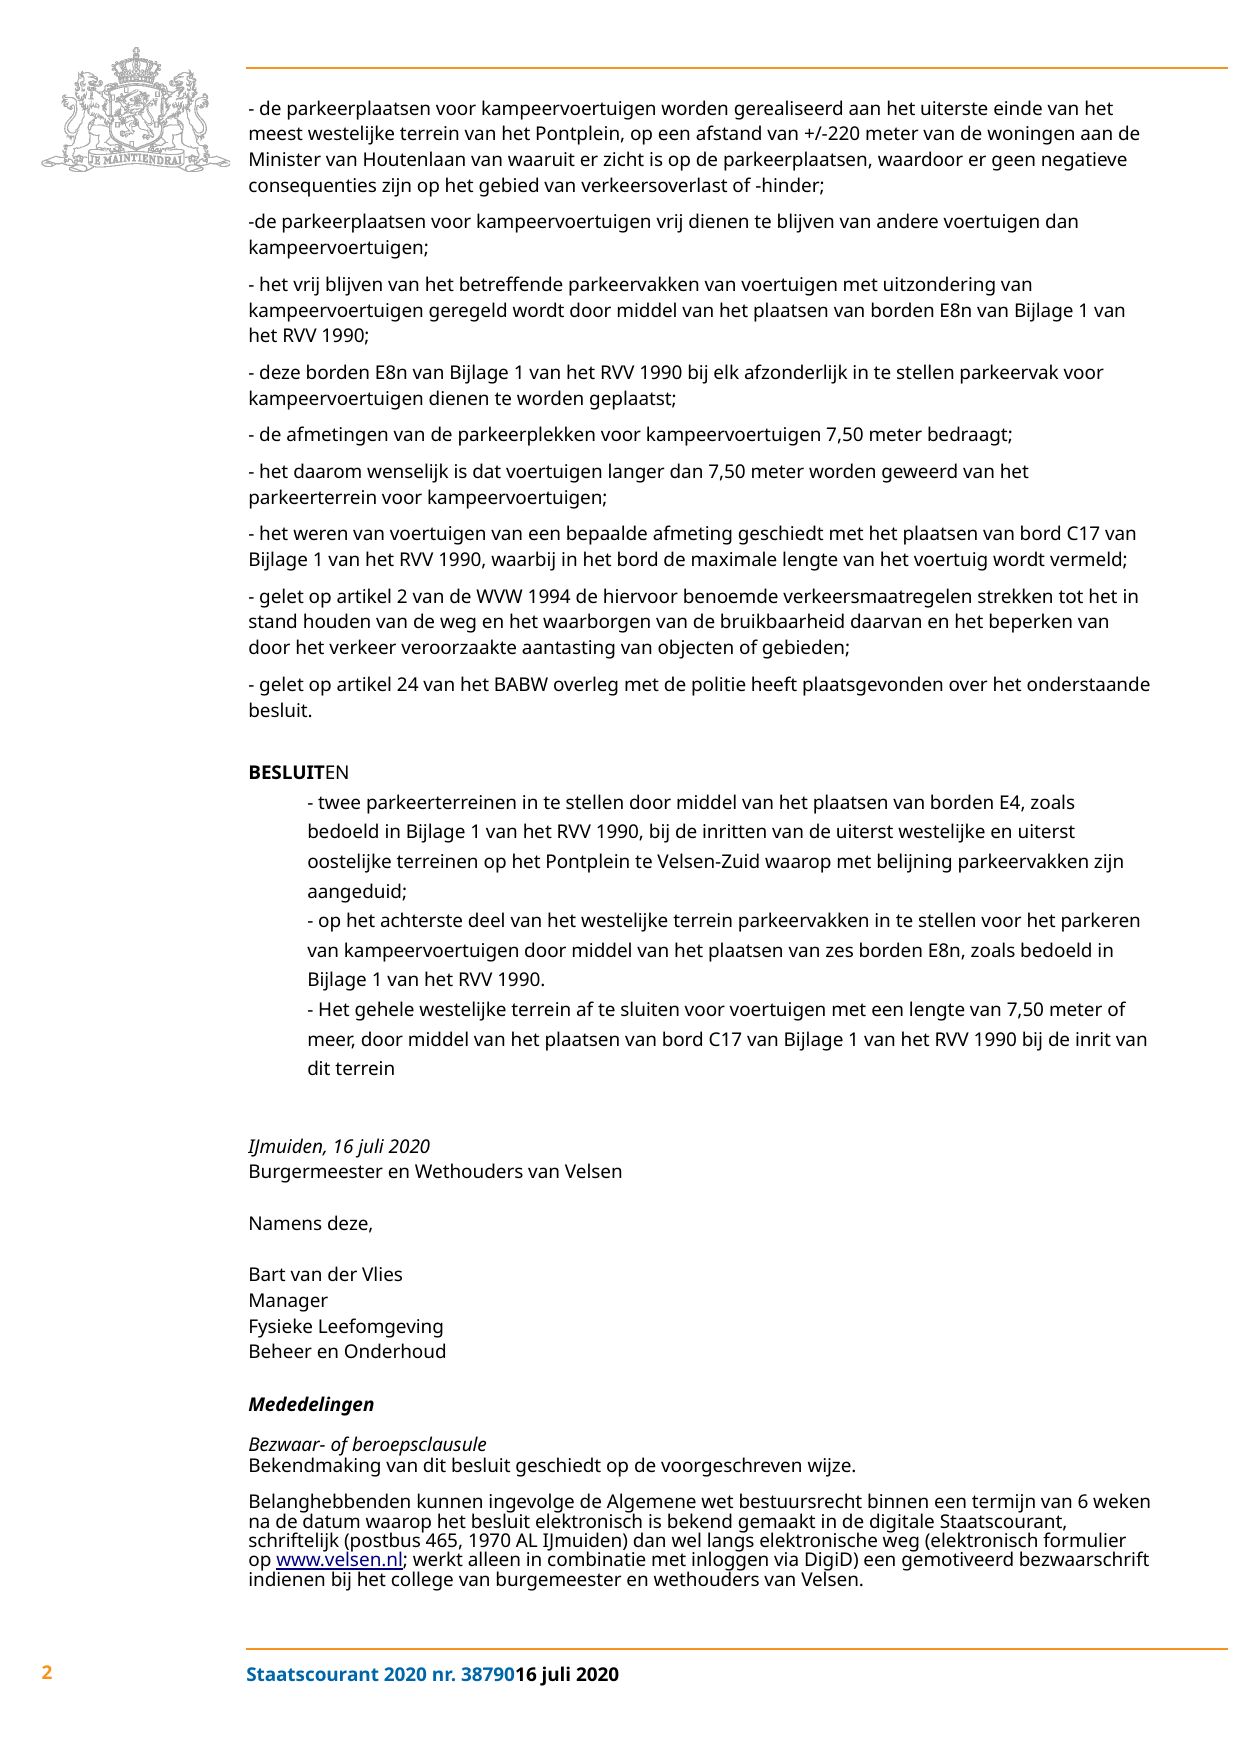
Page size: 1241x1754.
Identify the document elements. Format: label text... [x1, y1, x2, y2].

text - deze borden E8n van Bijlage 1 van het RVV 1990 bij elk afzonderlijk in te stellen parkeervak voor kampeervoertuigen dienen te worden geplaatst; [248, 359, 1152, 411]
picture [41, 47, 231, 172]
text Manager [248, 1287, 1152, 1313]
text - gelet op artikel 2 van de WVW 1994 de hiervoor benoemde verkeersmaatregelen strekken tot het in stand houden van de weg en het waarborgen van de bruikbaarheid daarvan en het beperken van door het verkeer veroorzaakte aantasting van objecten of gebieden; [248, 583, 1152, 660]
text Bekendmaking van dit besluit geschiedt op de voorgeschreven wijze. [248, 1457, 1152, 1476]
text Bart van der Vlies [248, 1261, 1152, 1287]
text - de parkeerplaatsen voor kampeervoertuigen worden gerealiseerd aan het uiterste einde van het meest westelijke terrein van het Pontplein, op een afstand van +/-220 meter van de woningen aan de Minister van Houtenlaan van waaruit er zicht is op de parkeerplaatsen, waardoor er geen negatieve consequenties zijn op het gebied van verkeersoverlast of -hinder; [248, 95, 1152, 198]
text -de parkeerplaatsen voor kampeervoertuigen vrij dienen te blijven van andere voertuigen dan kampeervoertuigen; [248, 209, 1152, 260]
text - de afmetingen van de parkeerplekken voor kampeervoertuigen 7,50 meter bedraagt; [248, 422, 1152, 447]
list - twee parkeerterreinen in te stellen door middel van het plaatsen van borden E4, zoals bedoeld in Bijlage 1 van het RVV 1990, bij de inritten van de uiterst westelijke en uiterst oostelijke terreinen op het Pontplein te Velsen-Zuid waarop met belijning parkeervakken zijn aangeduid; [248, 789, 1152, 904]
text - het weren van voertuigen van een bepaalde afmeting geschiedt met het plaatsen van bord C17 van Bijlage 1 van het RVV 1990, waarbij in het bord de maximale lengte van het voertuig wordt vermeld; [248, 521, 1152, 572]
text Fysieke Leefomgeving [248, 1313, 1152, 1339]
text IJmuiden, 16 juli 2020 [248, 1133, 1152, 1158]
text Mededelingen [248, 1392, 1152, 1417]
list - Het gehele westelijke terrein af te sluiten voor voertuigen met een lengte van 7,50 meter of meer, door middel van het plaatsen van bord C17 van Bijlage 1 van het RVV 1990 bij de inrit van dit terrein [248, 996, 1152, 1081]
text - het daarom wenselijk is dat voertuigen langer dan 7,50 meter worden geweerd van het parkeerterrein voor kampeervoertuigen; [248, 458, 1152, 510]
text - gelet op artikel 24 van het BABW overleg met de politie heeft plaatsgevonden over het onderstaande besluit. [248, 671, 1152, 723]
text Beheer en Onderhoud [248, 1339, 1152, 1364]
text Belanghebbenden kunnen ingevolge de Algemene wet bestuursrecht binnen een termijn van 6 weken na de datum waarop het besluit elektronisch is bekend gemaakt in de digitale Staatscourant, schriftelijk (postbus 465, 1970 AL IJmuiden) dan wel langs elektronische weg (elektronisch formulier op www.velsen.nl; werkt alleen in combinatie met inloggen via DigiD) een gemotiveerd bezwaarschrift indienen bij het college van burgemeester en wethouders van Velsen. [248, 1493, 1152, 1590]
text - het vrij blijven van het betreffende parkeervakken van voertuigen met uitzondering van kampeervoertuigen geregeld wordt door middel van het plaatsen van borden E8n van Bijlage 1 van het RVV 1990; [248, 271, 1152, 348]
text Bezwaar- of beroepsclausule [248, 1431, 1152, 1457]
text Burgermeester en Wethouders van Velsen [248, 1158, 1152, 1184]
list - op het achterste deel van het westelijke terrein parkeervakken in te stellen voor het parkeren van kampeervoertuigen door middel van het plaatsen van zes borden E8n, zoals bedoeld in Bijlage 1 van het RVV 1990. [248, 907, 1152, 992]
text Namens deze, [248, 1210, 1152, 1236]
text BESLUITEN [248, 759, 1152, 785]
